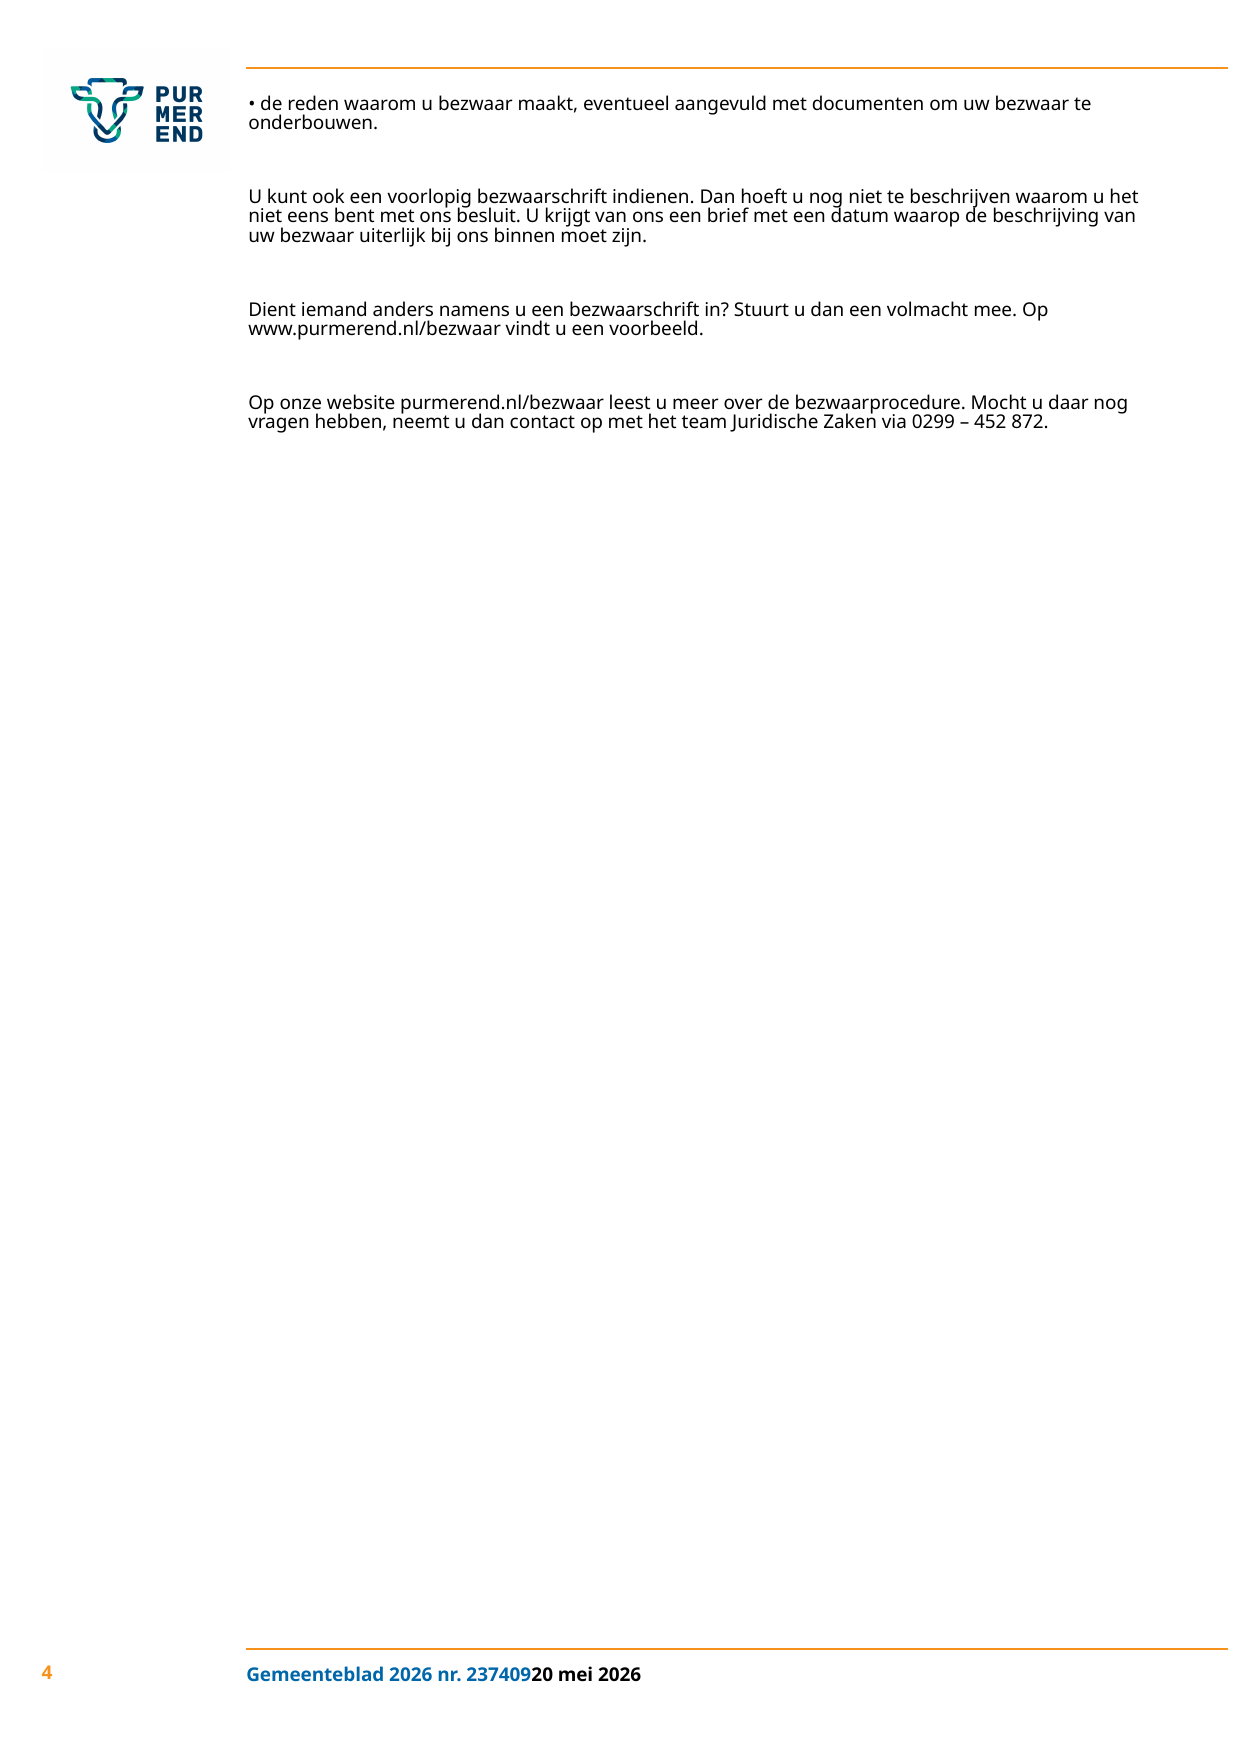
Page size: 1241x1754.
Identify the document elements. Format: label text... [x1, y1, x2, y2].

text Dient iemand anders namens u een bezwaarschrift in? Stuurt u dan een volmacht mee. Op www.purmerend.nl/bezwaar vindt u een voorbeeld. [248, 301, 1152, 339]
text U kunt ook een voorlopig bezwaarschrift indienen. Dan hoeft u nog niet te beschrijven waarom u het niet eens bent met ons besluit. U krijgt van ons een brief met een datum waarop de beschrijving van uw bezwaar uiterlijk bij ons binnen moet zijn. [248, 188, 1152, 246]
text • de reden waarom u bezwaar maakt, eventueel aangevuld met documenten om uw bezwaar te onderbouwen. [248, 95, 1152, 133]
text Op onze website purmerend.nl/bezwaar leest u meer over de bezwaarprocedure. Mocht u daar nog vragen hebben, neemt u dan contact op met het team Juridische Zaken via 0299 – 452 872. [248, 394, 1152, 432]
picture [41, 47, 231, 172]
